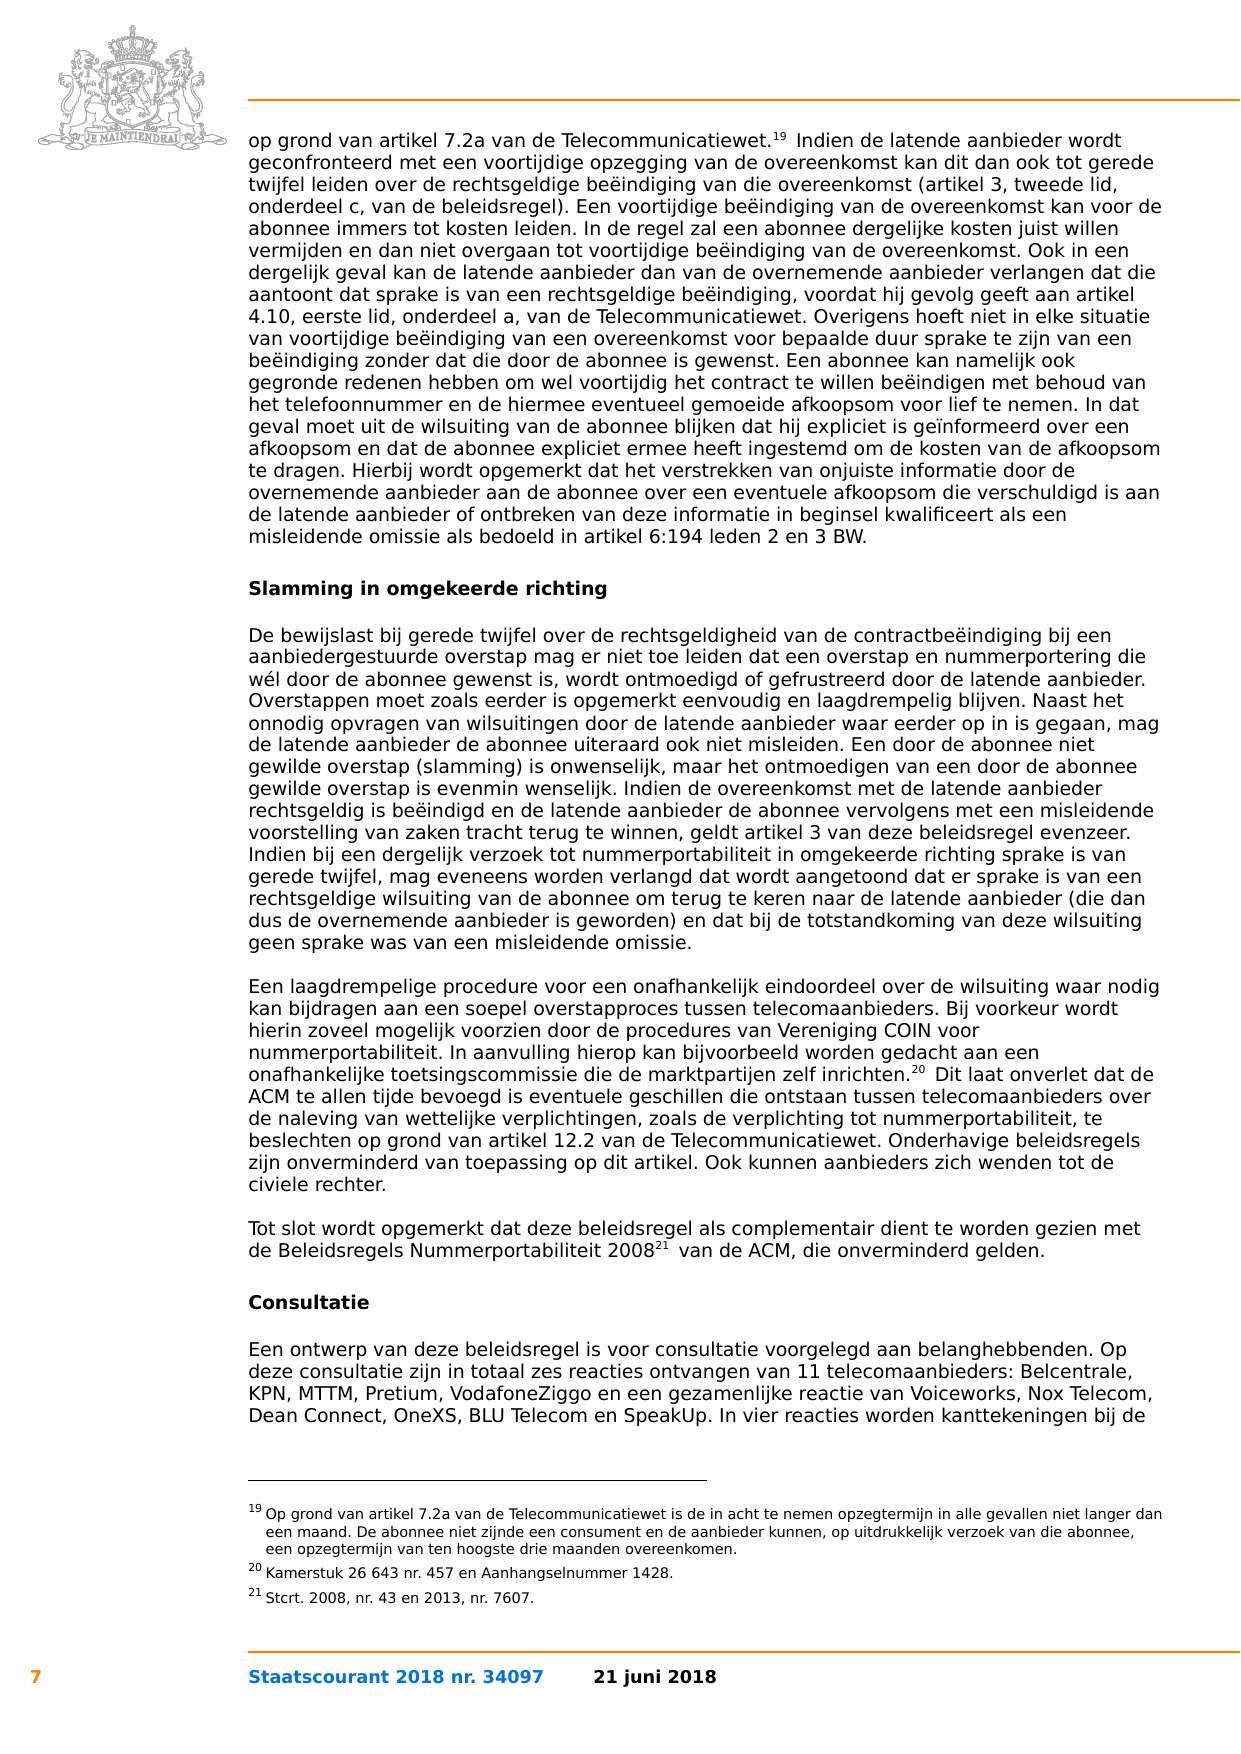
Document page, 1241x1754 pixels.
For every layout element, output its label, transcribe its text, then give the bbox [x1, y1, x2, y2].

text Tot slot wordt opgemerkt dat deze beleidsregel als complementair dient te worden gezien met de Beleidsregels Nummerportabiliteit 2008 van de ACM, die onverminderd gelden. [248, 1218, 1163, 1262]
subtitle Consultatie [248, 1292, 1163, 1314]
text Stcrt. 2008, nr. 43 en 2013, nr. 7607. [248, 1586, 1163, 1608]
text De bewijslast bij gerede twijfel over de rechtsgeldigheid van de contractbeëindiging bij een aanbiedergestuurde overstap mag er niet toe leiden dat een overstap en nummerportering die wél door de abonnee gewenst is, wordt ontmoedigd of gefrustreerd door de latende aanbieder. Overstappen moet zoals eerder is opgemerkt eenvoudig en laagdrempelig blijven. Naast het onnodig opvragen van wilsuitingen door de latende aanbieder waar eerder op in is gegaan, mag de latende aanbieder de abonnee uiteraard ook niet misleiden. Een door de abonnee niet gewilde overstap (slamming) is onwenselijk, maar het ontmoedigen van een door de abonnee gewilde overstap is evenmin wenselijk. Indien de overeenkomst met de latende aanbieder rechtsgeldig is beëindigd en de latende aanbieder de abonnee vervolgens met een misleidende voorstelling van zaken tracht terug te winnen, geldt artikel 3 van deze beleidsregel evenzeer. Indien bij een dergelijk verzoek tot nummerportabiliteit in omgekeerde richting sprake is van gerede twijfel, mag eveneens worden verlangd dat wordt aangetoond dat er sprake is van een rechtsgeldige wilsuiting van de abonnee om terug te keren naar de latende aanbieder (die dan dus de overnemende aanbieder is geworden) en dat bij de totstandkoming van deze wilsuiting geen sprake was van een misleidende omissie. [248, 624, 1163, 954]
text Op grond van artikel 7.2a van de Telecommunicatiewet is de in acht te nemen opzegtermijn in alle gevallen niet langer dan een maand. De abonnee niet zijnde een consument en de aanbieder kunnen, op uitdrukkelijk verzoek van die abonnee, een opzegtermijn van ten hoogste drie maanden overeenkomen. [248, 1502, 1163, 1558]
text op grond van artikel 7.2a van de Telecommunicatiewet. Indien de latende aanbieder wordt geconfronteerd met een voortijdige opzegging van de overeenkomst kan dit dan ook tot gerede twijfel leiden over de rechtsgeldige beëindiging van die overeenkomst (artikel 3, tweede lid, onderdeel c, van de beleidsregel). Een voortijdige beëindiging van de overeenkomst kan voor de abonnee immers tot kosten leiden. In de regel zal een abonnee dergelijke kosten juist willen vermijden en dan niet overgaan tot voortijdige beëindiging van de overeenkomst. Ook in een dergelijk geval kan de latende aanbieder dan van de overnemende aanbieder verlangen dat die aantoont dat sprake is van een rechtsgeldige beëindiging, voordat hij gevolg geeft aan artikel 4.10, eerste lid, onderdeel a, van de Telecommunicatiewet. Overigens hoeft niet in elke situatie van voortijdige beëindiging van een overeenkomst voor bepaalde duur sprake te zijn van een beëindiging zonder dat die door de abonnee is gewenst. Een abonnee kan namelijk ook gegronde redenen hebben om wel voortijdig het contract te willen beëindigen met behoud van het telefoonnummer en de hiermee eventueel gemoeide afkoopsom voor lief te nemen. In dat geval moet uit de wilsuiting van de abonnee blijken dat hij expliciet is geïnformeerd over een afkoopsom en dat de abonnee expliciet ermee heeft ingestemd om de kosten van de afkoopsom te dragen. Hierbij wordt opgemerkt dat het verstrekken van onjuiste informatie door de overnemende aanbieder aan de abonnee over een eventuele afkoopsom die verschuldigd is aan de latende aanbieder of ontbreken van deze informatie in beginsel kwalificeert als een misleidende omissie als bedoeld in artikel 6:194 leden 2 en 3 BW. [248, 130, 1163, 547]
text Een laagdrempelige procedure voor een onafhankelijk eindoordeel over de wilsuiting waar nodig kan bijdragen aan een soepel overstapproces tussen telecomaanbieders. Bij voorkeur wordt hierin zoveel mogelijk voorzien door de procedures van Vereniging COIN voor nummerportabiliteit. In aanvulling hierop kan bijvoorbeeld worden gedacht aan een onafhankelijke toetsingscommissie die de marktpartijen zelf inrichten. Dit laat onverlet dat de ACM te allen tijde bevoegd is eventuele geschillen die ontstaan tussen telecomaanbieders over de naleving van wettelijke verplichtingen, zoals de verplichting tot nummerportabiliteit, te beslechten op grond van artikel 12.2 van de Telecommunicatiewet. Onderhavige beleidsregels zijn onverminderd van toepassing op dit artikel. Ook kunnen aanbieders zich wenden tot de civiele rechter. [248, 976, 1163, 1196]
text Kamerstuk 26 643 nr. 457 en Aanhangselnummer 1428. [248, 1561, 1163, 1583]
text Een ontwerp van deze beleidsregel is voor consultatie voorgelegd aan belanghebbenden. Op deze consultatie zijn in totaal zes reacties ontvangen van 11 telecomaanbieders: Belcentrale, KPN, MTTM, Pretium, VodafoneZiggo en een gezamenlijke reactie van Voiceworks, Nox Telecom, Dean Connect, OneXS, BLU Telecom en SpeakUp. In vier reacties worden kanttekeningen bij de [248, 1339, 1163, 1427]
subtitle Slamming in omgekeerde richting [248, 577, 1163, 599]
picture [38, 25, 227, 150]
